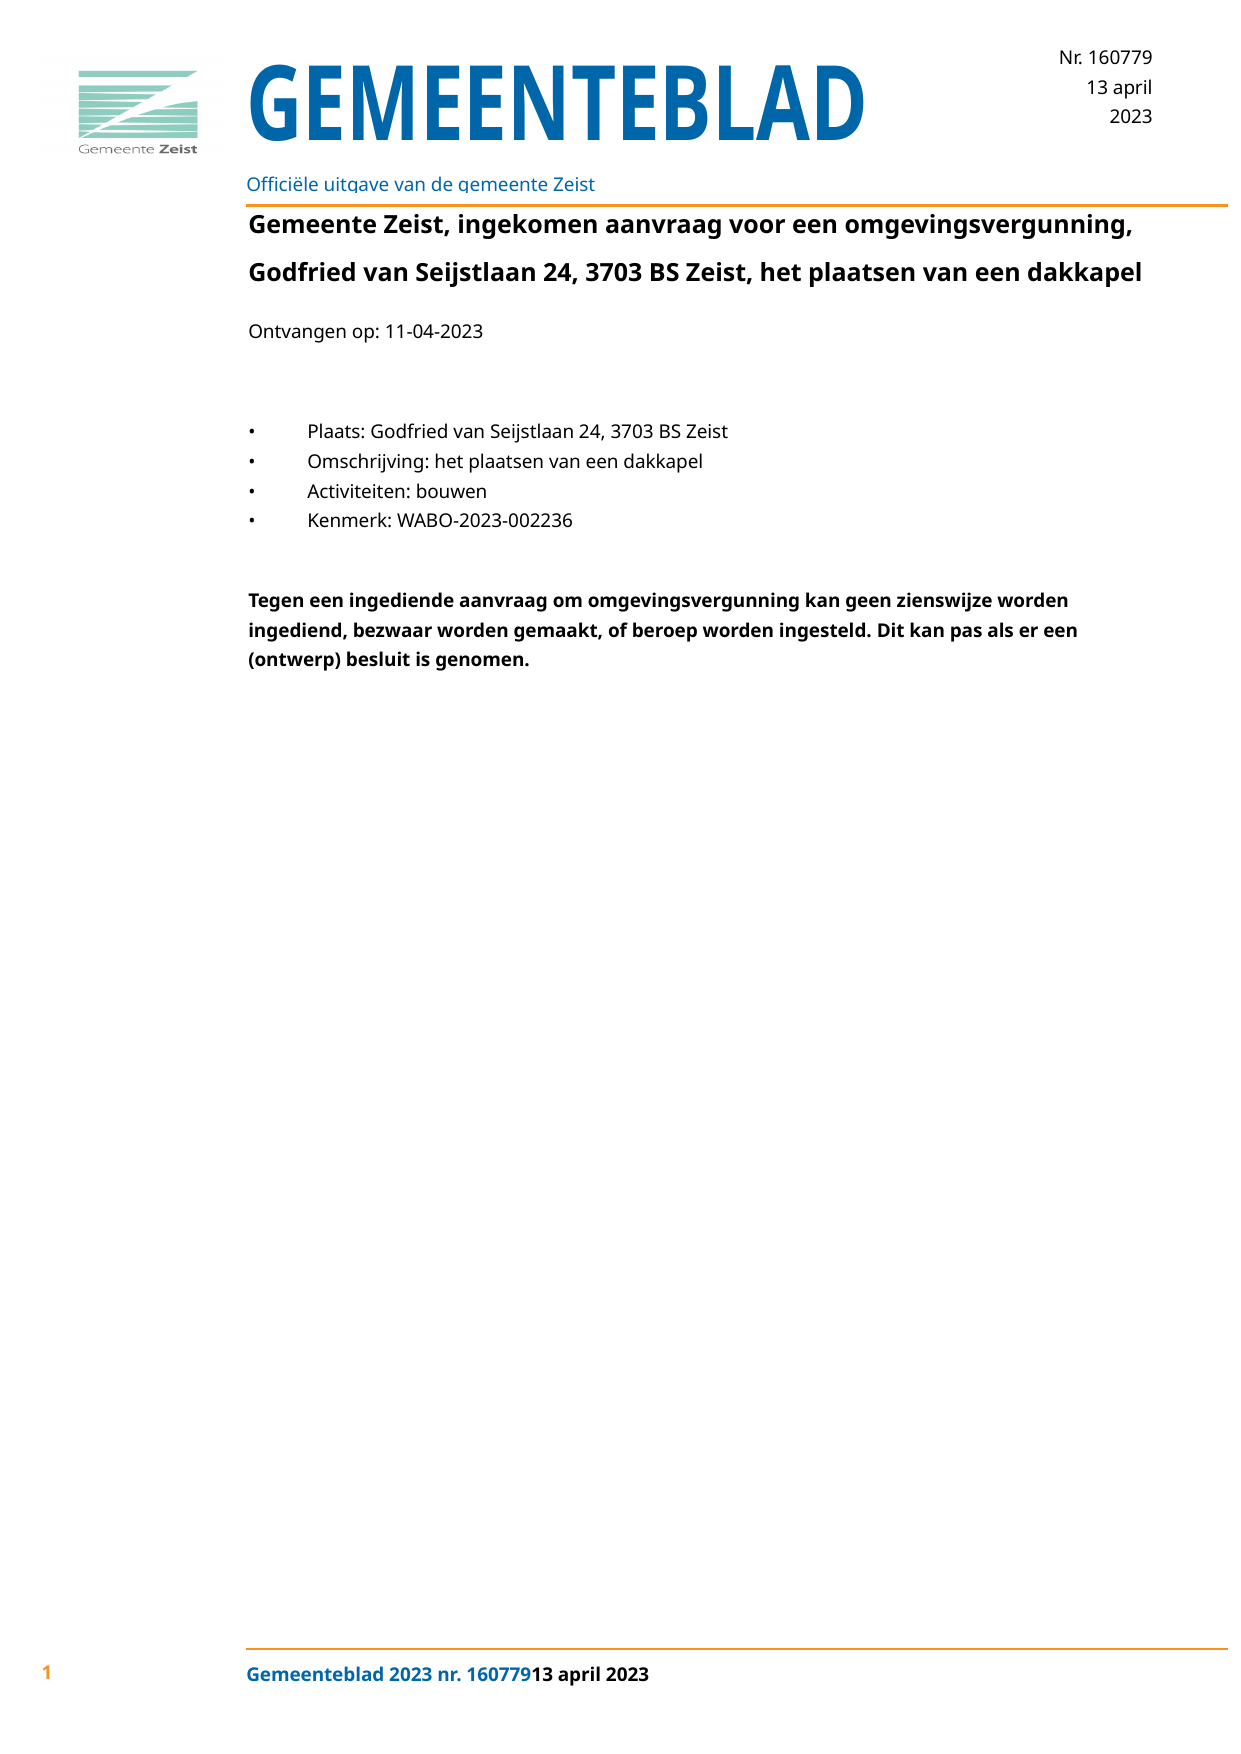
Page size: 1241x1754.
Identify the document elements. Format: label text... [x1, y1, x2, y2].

text Gemeente Zeist, ingekomen aanvraag voor een omgevingsvergunning, Godfried van Seijstlaan 24, 3703 BS Zeist, het plaatsen van een dakkapel [248, 207, 1152, 288]
list Omschrijving: het plaatsen van een dakkapel [248, 448, 1152, 474]
text Tegen een ingediende aanvraag om omgevingsvergunning kan geen zienswijze worden ingediend, bezwaar worden gemaakt, of beroep worden ingesteld. Dit kan pas als er een (ontwerp) besluit is genomen. [248, 587, 1152, 672]
text Ontvangen op: 11-04-2023 [248, 318, 1152, 344]
list Plaats: Godfried van Seijstlaan 24, 3703 BS Zeist [248, 419, 1152, 444]
list Activiteiten: bouwen [248, 478, 1152, 504]
picture [41, 47, 231, 172]
list Kenmerk: WABO-2023-002236 [248, 507, 1152, 533]
